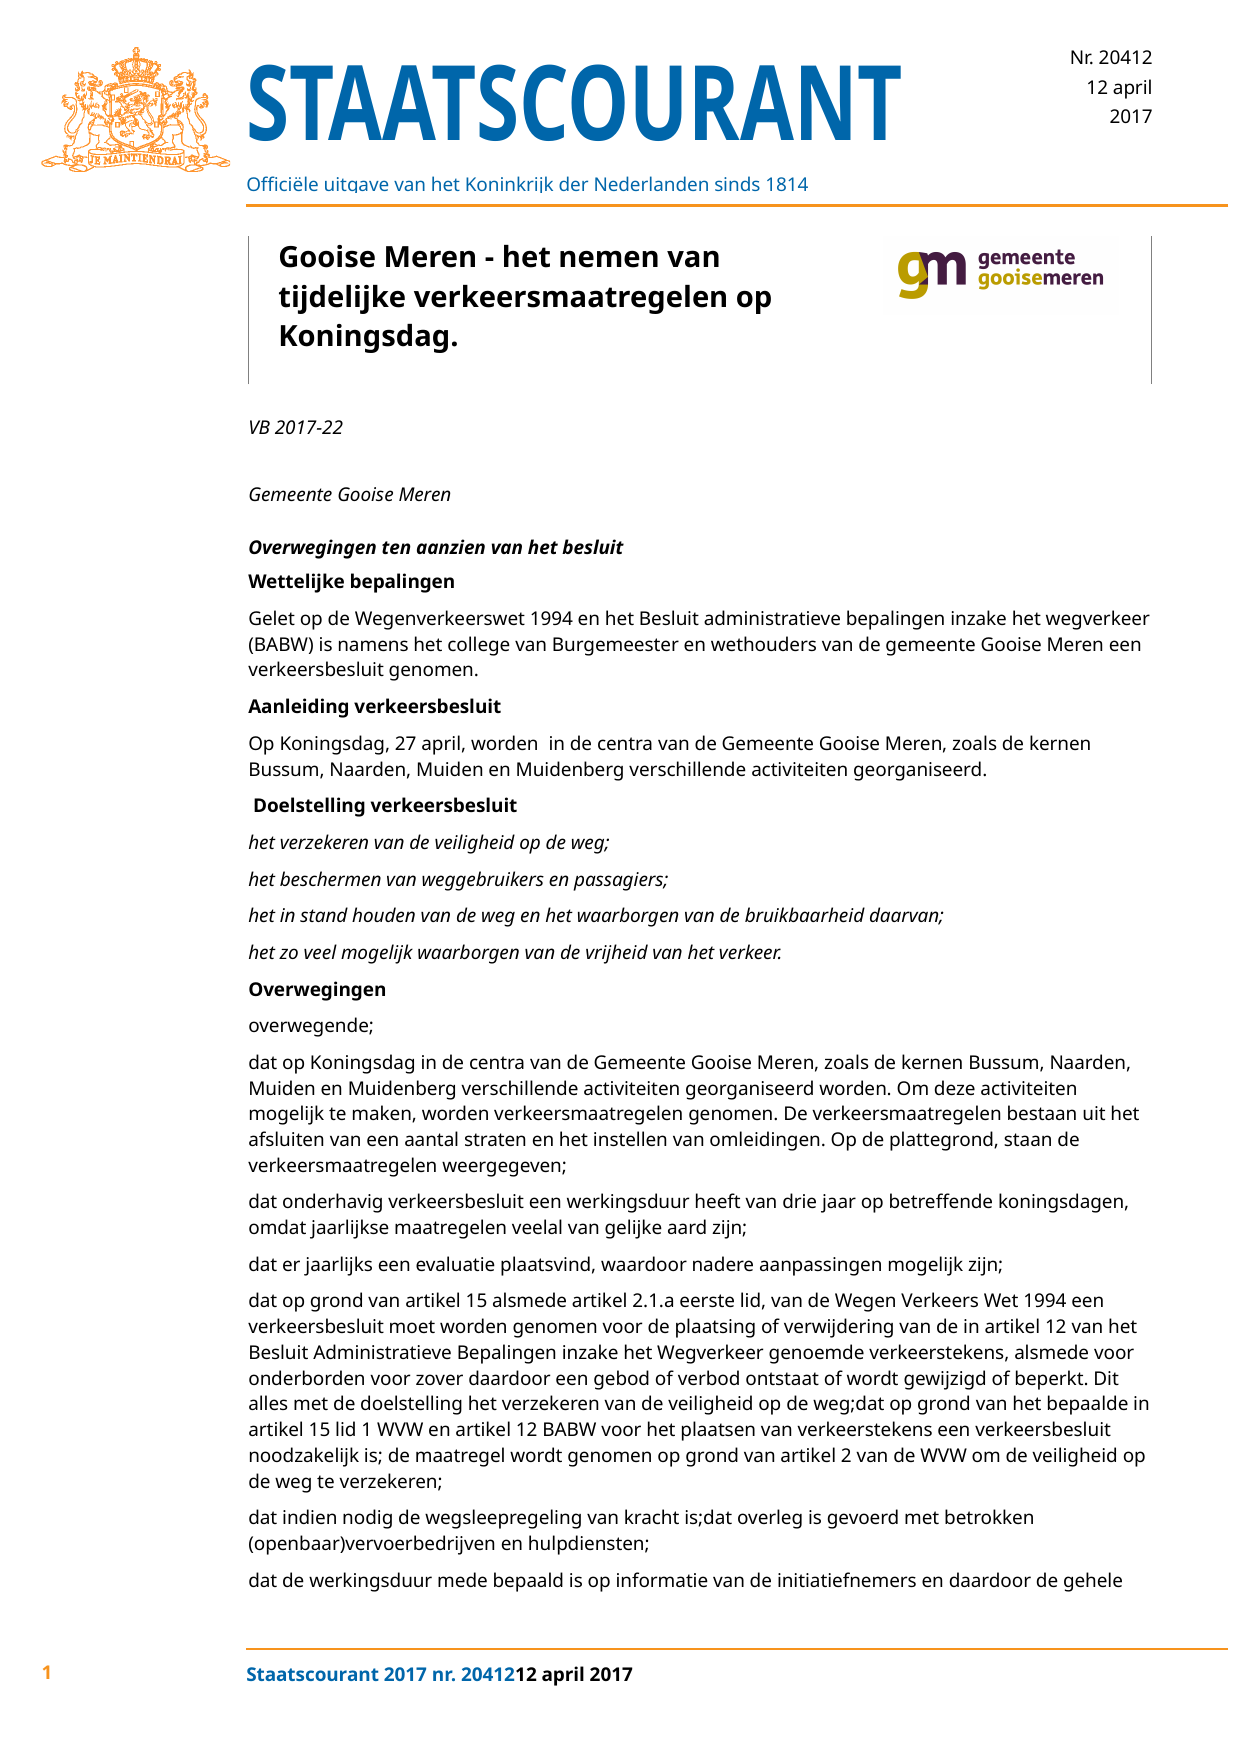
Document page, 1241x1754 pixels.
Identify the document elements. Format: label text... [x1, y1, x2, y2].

text Overwegingen [248, 976, 1152, 1001]
text overwegende; [248, 1012, 1152, 1038]
text het verzekeren van de veiligheid op de weg; [248, 829, 1152, 855]
text VB 2017-22 [248, 414, 1152, 440]
text dat onderhavig verkeersbesluit een werkingsduur heeft van drie jaar op betreffende koningsdagen, omdat jaarlijkse maatregelen veelal van gelijke aard zijn; [248, 1189, 1152, 1240]
text Op Koningsdag, 27 april, worden in de centra van de Gemeente Gooise Meren, zoals de kernen Bussum, Naarden, Muiden en Muidenberg verschillende activiteiten georganiseerd. [248, 730, 1152, 781]
picture [882, 236, 1119, 315]
text het in stand houden van de weg en het waarborgen van de bruikbaarheid daarvan; [248, 902, 1152, 928]
text dat er jaarlijks een evaluatie plaatsvind, waardoor nadere aanpassingen mogelijk zijn; [248, 1251, 1152, 1277]
text Aanleiding verkeersbesluit [248, 693, 1152, 719]
text Doelstelling verkeersbesluit [248, 792, 1152, 818]
text dat de werkingsduur mede bepaald is op informatie van de initiatiefnemers en daardoor de gehele [248, 1567, 1152, 1593]
text het zo veel mogelijk waarborgen van de vrijheid van het verkeer. [248, 939, 1152, 965]
text dat indien nodig de wegsleepregeling van kracht is;dat overleg is gevoerd met betrokken (openbaar)vervoerbedrijven en hulpdiensten; [248, 1504, 1152, 1556]
table_header Gooise Meren - het nemen van tijdelijke verkeersmaatregelen op Koningsdag. [249, 236, 850, 384]
table_header [850, 236, 1151, 384]
text Gelet op de Wegenverkeerswet 1994 en het Besluit administratieve bepalingen inzake het wegverkeer (BABW) is namens het college van Burgemeester en wethouders van de gemeente Gooise Meren een verkeersbesluit genomen. [248, 605, 1152, 682]
text Overwegingen ten aanzien van het besluit [248, 534, 1152, 560]
picture [41, 47, 231, 172]
text Gemeente Gooise Meren [248, 482, 1152, 507]
text het beschermen van weggebruikers en passagiers; [248, 866, 1152, 891]
text Wettelijke bepalingen [248, 568, 1152, 594]
text dat op grond van artikel 15 alsmede artikel 2.1.a eerste lid, van de Wegen Verkeers Wet 1994 een verkeersbesluit moet worden genomen voor de plaatsing of verwijdering van de in artikel 12 van het Besluit Administratieve Bepalingen inzake het Wegverkeer genoemde verkeerstekens, alsmede voor onderborden voor zover daardoor een gebod of verbod ontstaat of wordt gewijzigd of beperkt. Dit alles met de doelstelling het verzekeren van de veiligheid op de weg;dat op grond van het bepaalde in artikel 15 lid 1 WVW en artikel 12 BABW voor het plaatsen van verkeerstekens een verkeersbesluit noodzakelijk is; de maatregel wordt genomen op grond van artikel 2 van de WVW om de veiligheid op de weg te verzekeren; [248, 1288, 1152, 1493]
text dat op Koningsdag in de centra van de Gemeente Gooise Meren, zoals de kernen Bussum, Naarden, Muiden en Muidenberg verschillende activiteiten georganiseerd worden. Om deze activiteiten mogelijk te maken, worden verkeersmaatregelen genomen. De verkeersmaatregelen bestaan uit het afsluiten van een aantal straten en het instellen van omleidingen. Op de plattegrond, staan de verkeersmaatregelen weergegeven; [248, 1049, 1152, 1178]
